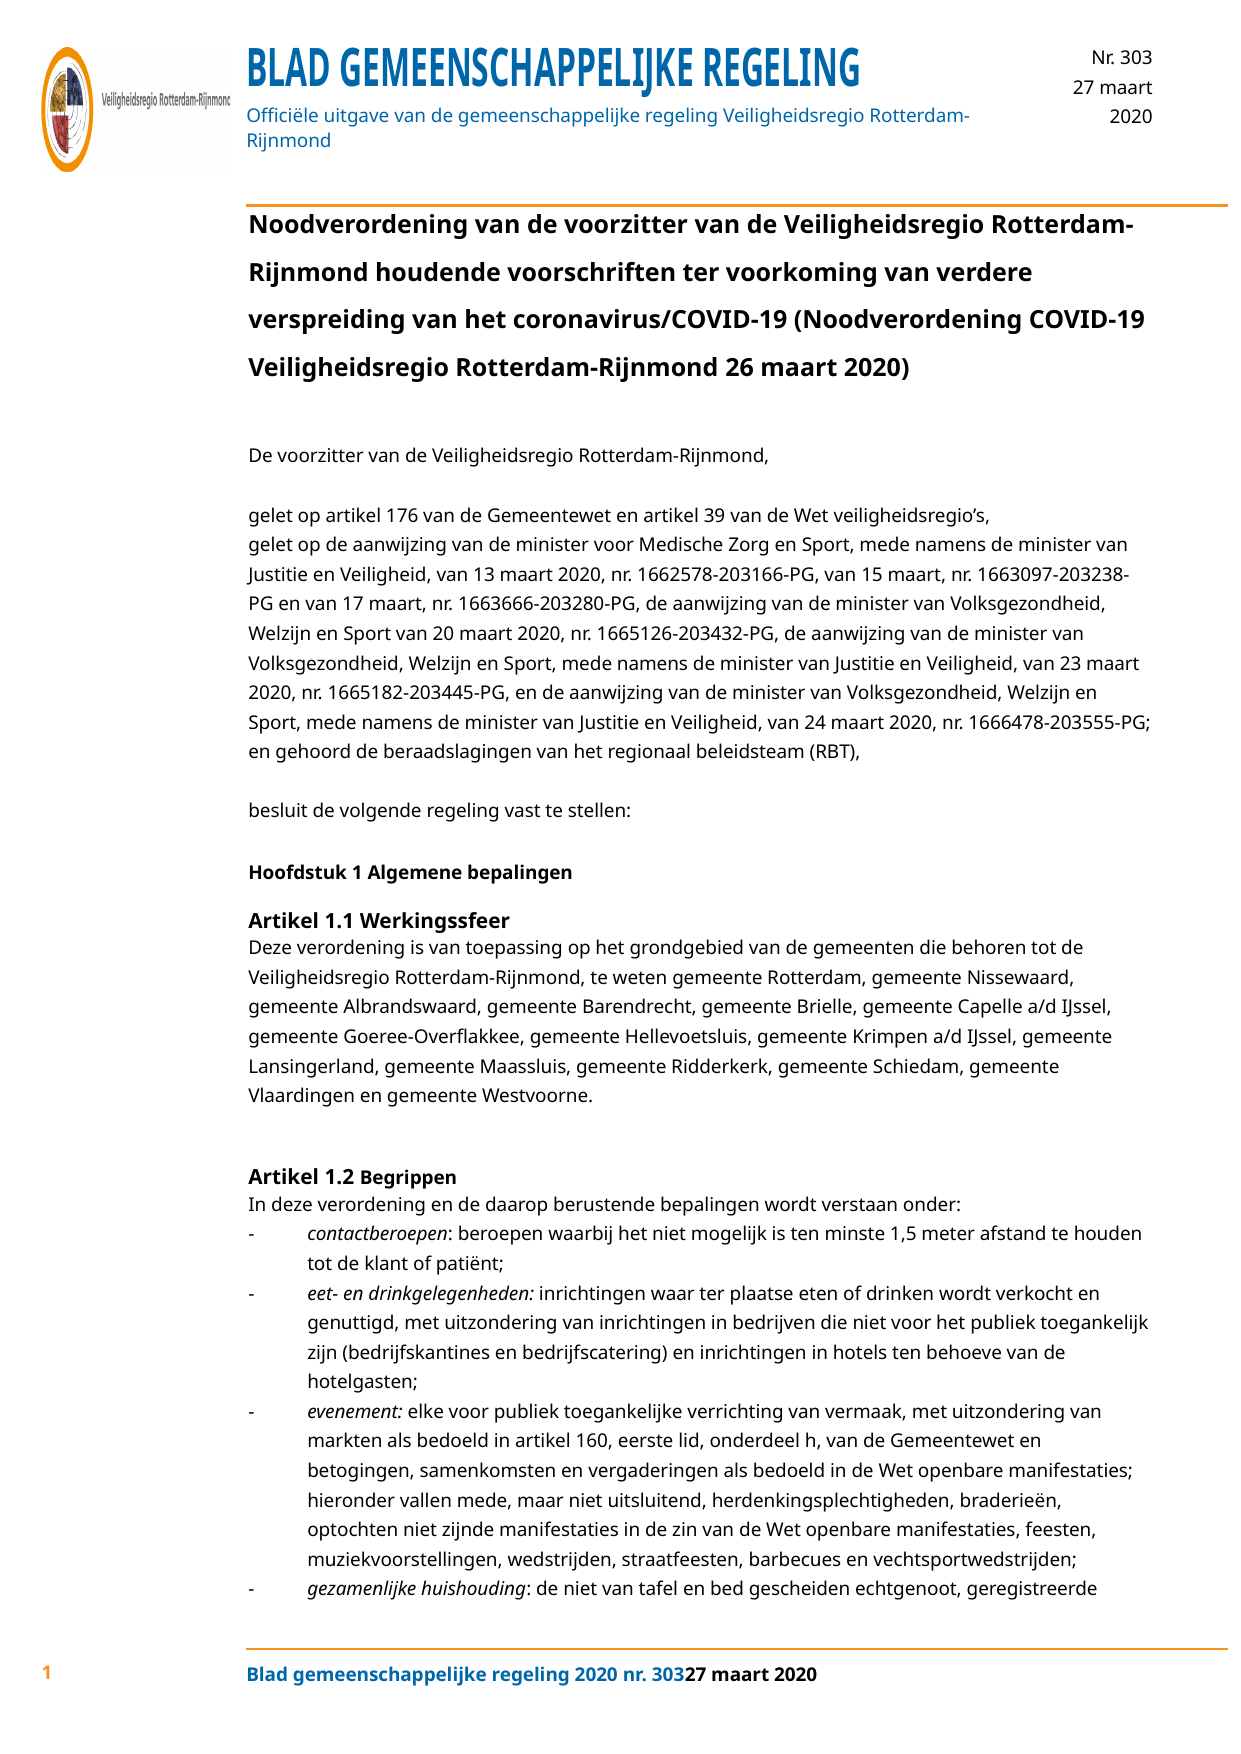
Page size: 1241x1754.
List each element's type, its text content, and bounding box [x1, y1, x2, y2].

list gezamenlijke huishouding: de niet van tafel en bed gescheiden echtgenoot, geregistreerde [248, 1576, 1152, 1601]
text Artikel 1.1 Werkingssfeer [248, 906, 1152, 934]
text De voorzitter van de Veiligheidsregio Rotterdam-Rijnmond, [248, 443, 1152, 468]
text Deze verordening is van toepassing op het grondgebied van de gemeenten die behoren tot de Veiligheidsregio Rotterdam-Rijnmond, te weten gemeente Rotterdam, gemeente Nissewaard, gemeente Albrandswaard, gemeente Barendrecht, gemeente Brielle, gemeente Capelle a/d IJssel, gemeente Goeree-Overflakkee, gemeente Hellevoetsluis, gemeente Krimpen a/d IJssel, gemeente Lansingerland, gemeente Maassluis, gemeente Ridderkerk, gemeente Schiedam, gemeente Vlaardingen en gemeente Westvoorne. [248, 934, 1152, 1108]
picture [41, 47, 231, 172]
text gelet op de aanwijzing van de minister voor Medische Zorg en Sport, mede namens de minister van Justitie en Veiligheid, van 13 maart 2020, nr. 1662578-203166-PG, van 15 maart, nr. 1663097-203238-PG en van 17 maart, nr. 1663666-203280-PG, de aanwijzing van de minister van Volksgezondheid, Welzijn en Sport van 20 maart 2020, nr. 1665126-203432-PG, de aanwijzing van de minister van Volksgezondheid, Welzijn en Sport, mede namens de minister van Justitie en Veiligheid, van 23 maart 2020, nr. 1665182-203445-PG, en de aanwijzing van de minister van Volksgezondheid, Welzijn en Sport, mede namens de minister van Justitie en Veiligheid, van 24 maart 2020, nr. 1666478-203555-PG; en gehoord de beraadslagingen van het regionaal beleidsteam (RBT), [248, 531, 1152, 764]
list eet- en drinkgelegenheden: inrichtingen waar ter plaatse eten of drinken wordt verkocht en genuttigd, met uitzondering van inrichtingen in bedrijven die niet voor het publiek toegankelijk zijn (bedrijfskantines en bedrijfscatering) en inrichtingen in hotels ten behoeve van de hotelgasten; [248, 1280, 1152, 1394]
text besluit de volgende regeling vast te stellen: [248, 798, 1152, 823]
text Noodverordening van de voorzitter van de Veiligheidsregio Rotterdam-Rijnmond houdende voorschriften ter voorkoming van verdere verspreiding van het coronavirus/COVID-19 (Noodverordening COVID-19 Veiligheidsregio Rotterdam-Rijnmond 26 maart 2020) [248, 207, 1152, 384]
list evenement: elke voor publiek toegankelijke verrichting van vermaak, met uitzondering van markten als bedoeld in artikel 160, eerste lid, onderdeel h, van de Gemeentewet en betogingen, samenkomsten en vergaderingen als bedoeld in de Wet openbare manifestaties; hieronder vallen mede, maar niet uitsluitend, herdenkingsplechtigheden, braderieën, optochten niet zijnde manifestaties in de zin van de Wet openbare manifestaties, feesten, muziekvoorstellingen, wedstrijden, straatfeesten, barbecues en vechtsportwedstrijden; [248, 1398, 1152, 1572]
text Hoofdstuk 1 Algemene bepalingen [248, 857, 1152, 885]
list contactberoepen: beroepen waarbij het niet mogelijk is ten minste 1,5 meter afstand te houden tot de klant of patiënt; [248, 1221, 1152, 1276]
text Artikel 1.2 Begrippen [248, 1162, 1152, 1191]
text gelet op artikel 176 van de Gemeentewet en artikel 39 van de Wet veiligheidsregio’s, [248, 502, 1152, 528]
text In deze verordening en de daarop berustende bepalingen wordt verstaan onder: [248, 1191, 1152, 1217]
